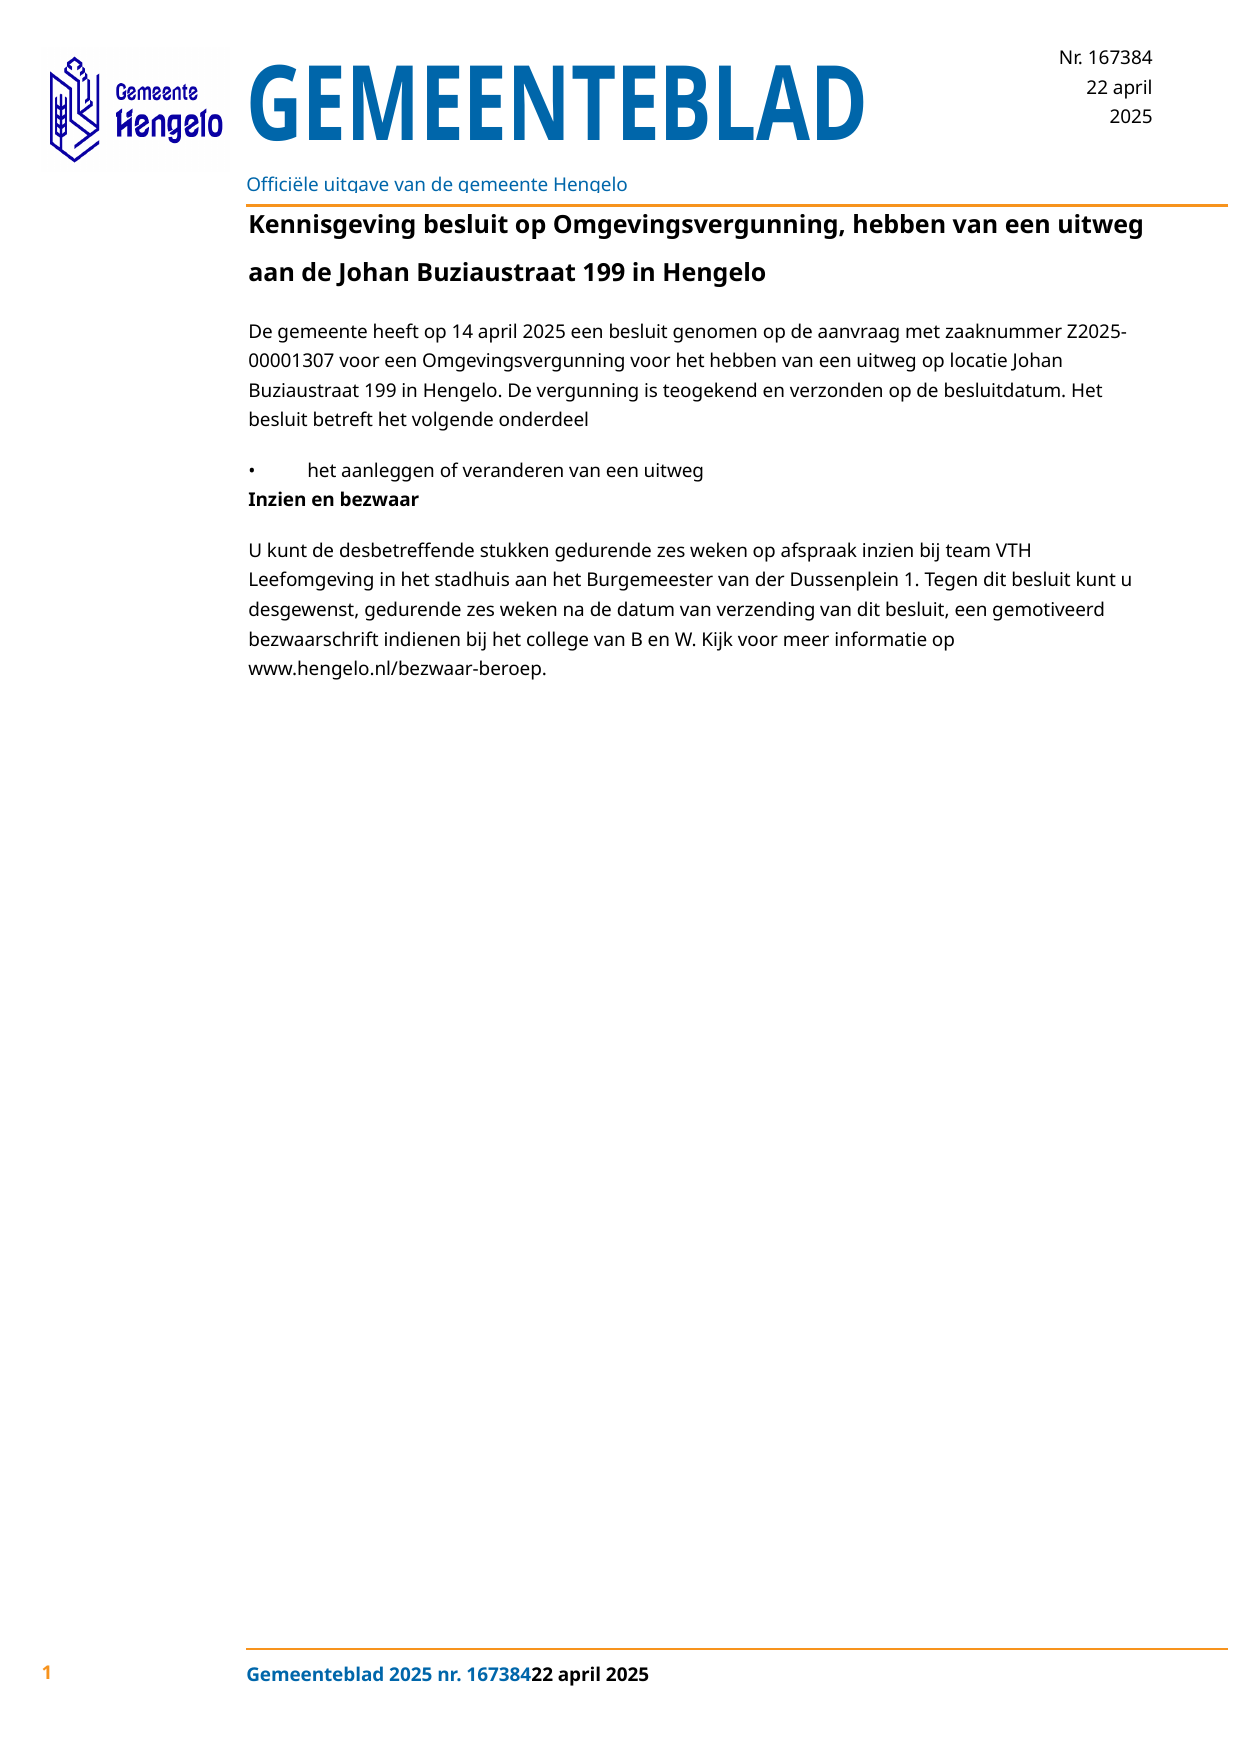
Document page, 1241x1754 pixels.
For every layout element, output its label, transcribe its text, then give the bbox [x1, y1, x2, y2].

picture [41, 47, 231, 172]
text De gemeente heeft op 14 april 2025 een besluit genomen op de aanvraag met zaaknummer Z2025-00001307 voor een Omgevingsvergunning voor het hebben van een uitweg op locatie Johan Buziaustraat 199 in Hengelo. De vergunning is teogekend en verzonden op de besluitdatum. Het besluit betreft het volgende onderdeel [248, 318, 1152, 432]
list het aanleggen of veranderen van een uitweg [248, 457, 1152, 483]
text U kunt de desbetreffende stukken gedurende zes weken op afspraak inzien bij team VTH Leefomgeving in het stadhuis aan het Burgemeester van der Dussenplein 1. Tegen dit besluit kunt u desgewenst, gedurende zes weken na de datum van verzending van dit besluit, een gemotiveerd bezwaarschrift indienen bij het college van B en W. Kijk voor meer informatie op www.hengelo.nl/bezwaar-beroep. [248, 537, 1152, 681]
text Inzien en bezwaar [248, 487, 1152, 512]
text Kennisgeving besluit op Omgevingsvergunning, hebben van een uitweg aan de Johan Buziaustraat 199 in Hengelo [248, 207, 1152, 288]
